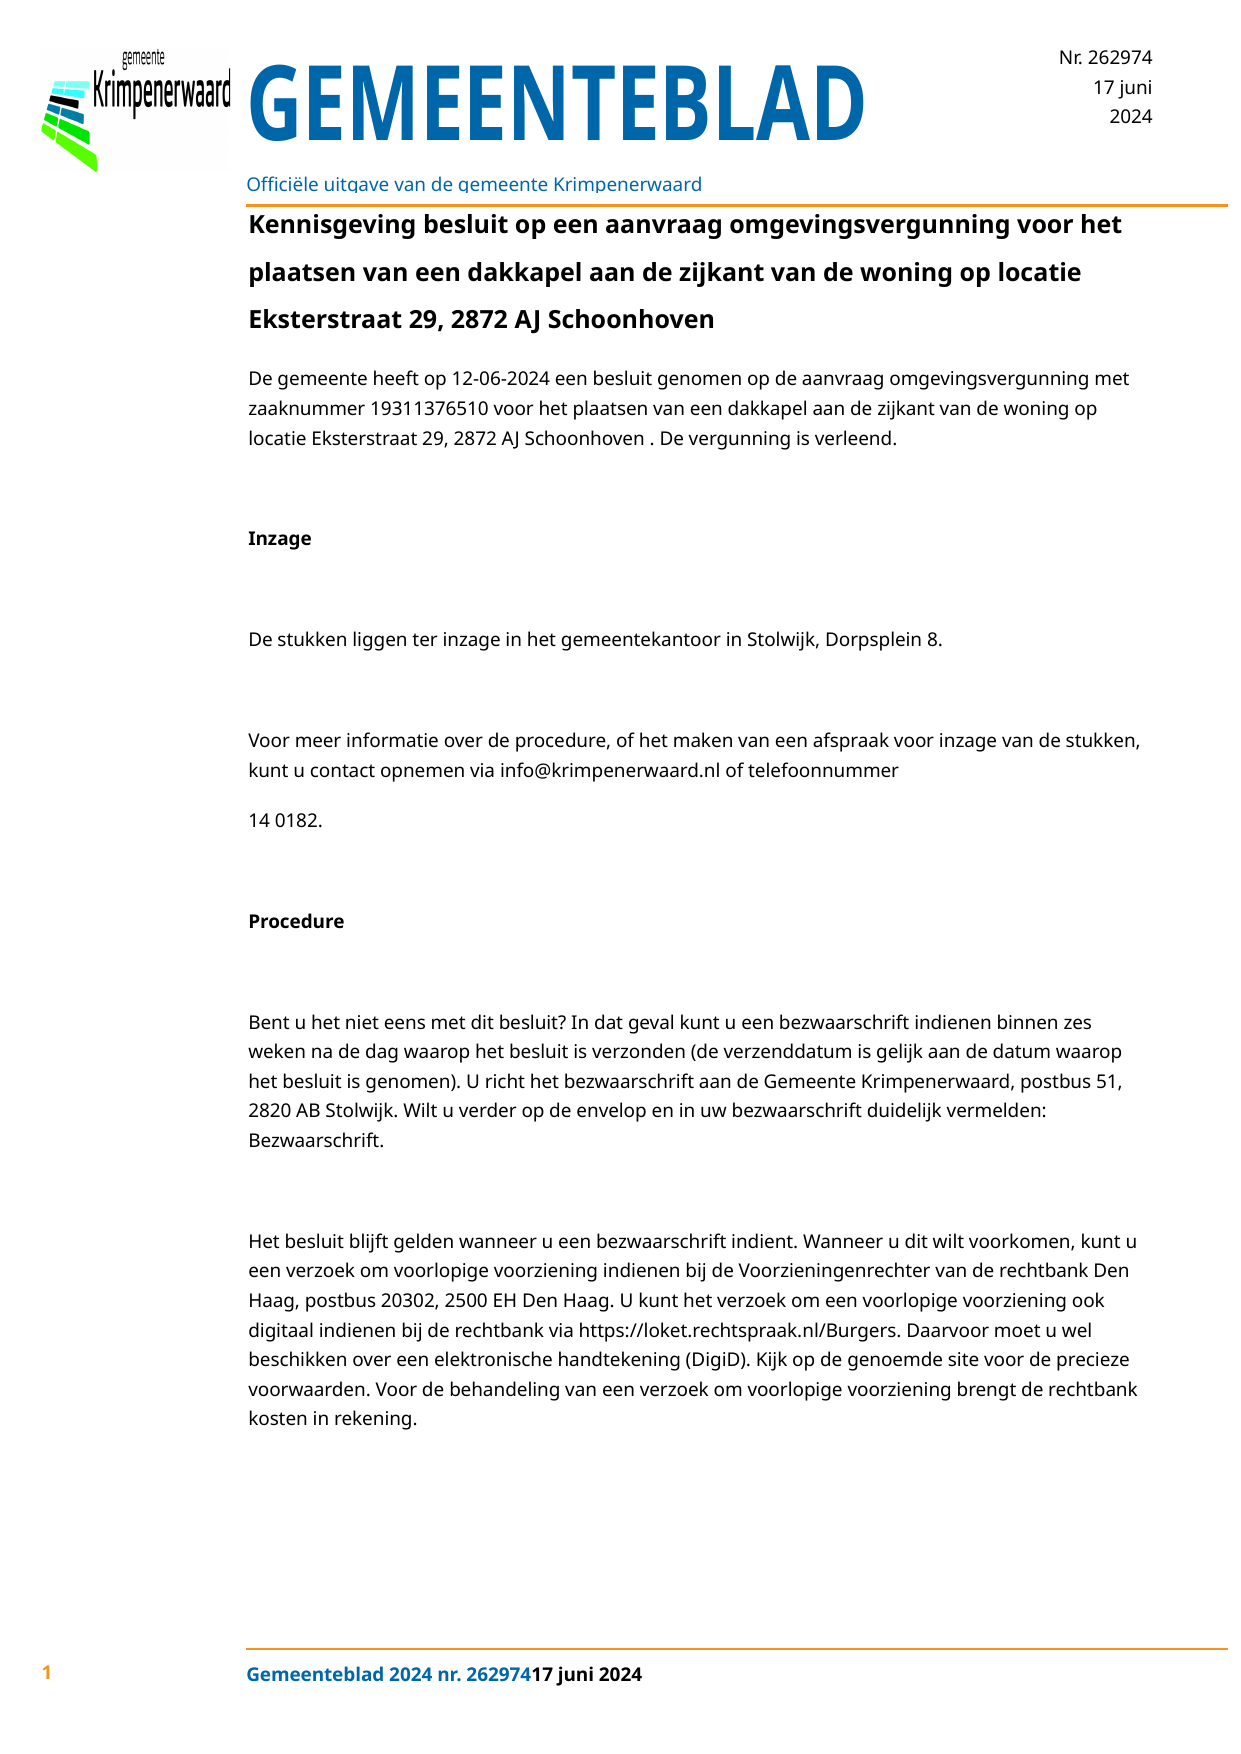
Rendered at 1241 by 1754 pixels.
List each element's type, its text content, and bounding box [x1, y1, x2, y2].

picture [41, 47, 231, 172]
text Procedure [248, 908, 1152, 934]
text 14 0182. [248, 807, 1152, 833]
text Bent u het niet eens met dit besluit? In dat geval kunt u een bezwaarschrift indienen binnen zes weken na de dag waarop het besluit is verzonden (de verzenddatum is gelijk aan de datum waarop het besluit is genomen). U richt het bezwaarschrift aan de Gemeente Krimpenerwaard, postbus 51, 2820 AB Stolwijk. Wilt u verder op de envelop en in uw bezwaarschrift duidelijk vermelden: Bezwaarschrift. [248, 1009, 1152, 1153]
text Het besluit blijft gelden wanneer u een bezwaarschrift indient. Wanneer u dit wilt voorkomen, kunt u een verzoek om voorlopige voorziening indienen bij de Voorzieningenrechter van de rechtbank Den Haag, postbus 20302, 2500 EH Den Haag. U kunt het verzoek om een voorlopige voorziening ook digitaal indienen bij de rechtbank via https://loket.rechtspraak.nl/Burgers. Daarvoor moet u wel beschikken over een elektronische handtekening (DigiD). Kijk op de genoemde site voor de precieze voorwaarden. Voor de behandeling van een verzoek om voorlopige voorziening brengt de rechtbank kosten in rekening. [248, 1228, 1152, 1431]
text Voor meer informatie over de procedure, of het maken van een afspraak voor inzage van de stukken, kunt u contact opnemen via info@krimpenerwaard.nl of telefoonnummer [248, 727, 1152, 782]
text De stukken liggen ter inzage in het gemeentekantoor in Stolwijk, Dorpsplein 8. [248, 626, 1152, 652]
text Kennisgeving besluit op een aanvraag omgevingsvergunning voor het plaatsen van een dakkapel aan de zijkant van de woning op locatie Eksterstraat 29, 2872 AJ Schoonhoven [248, 207, 1152, 336]
text Inzage [248, 526, 1152, 551]
text De gemeente heeft op 12-06-2024 een besluit genomen op de aanvraag omgevingsvergunning met zaaknummer 19311376510 voor het plaatsen van een dakkapel aan de zijkant van de woning op locatie Eksterstraat 29, 2872 AJ Schoonhoven . De vergunning is verleend. [248, 366, 1152, 450]
